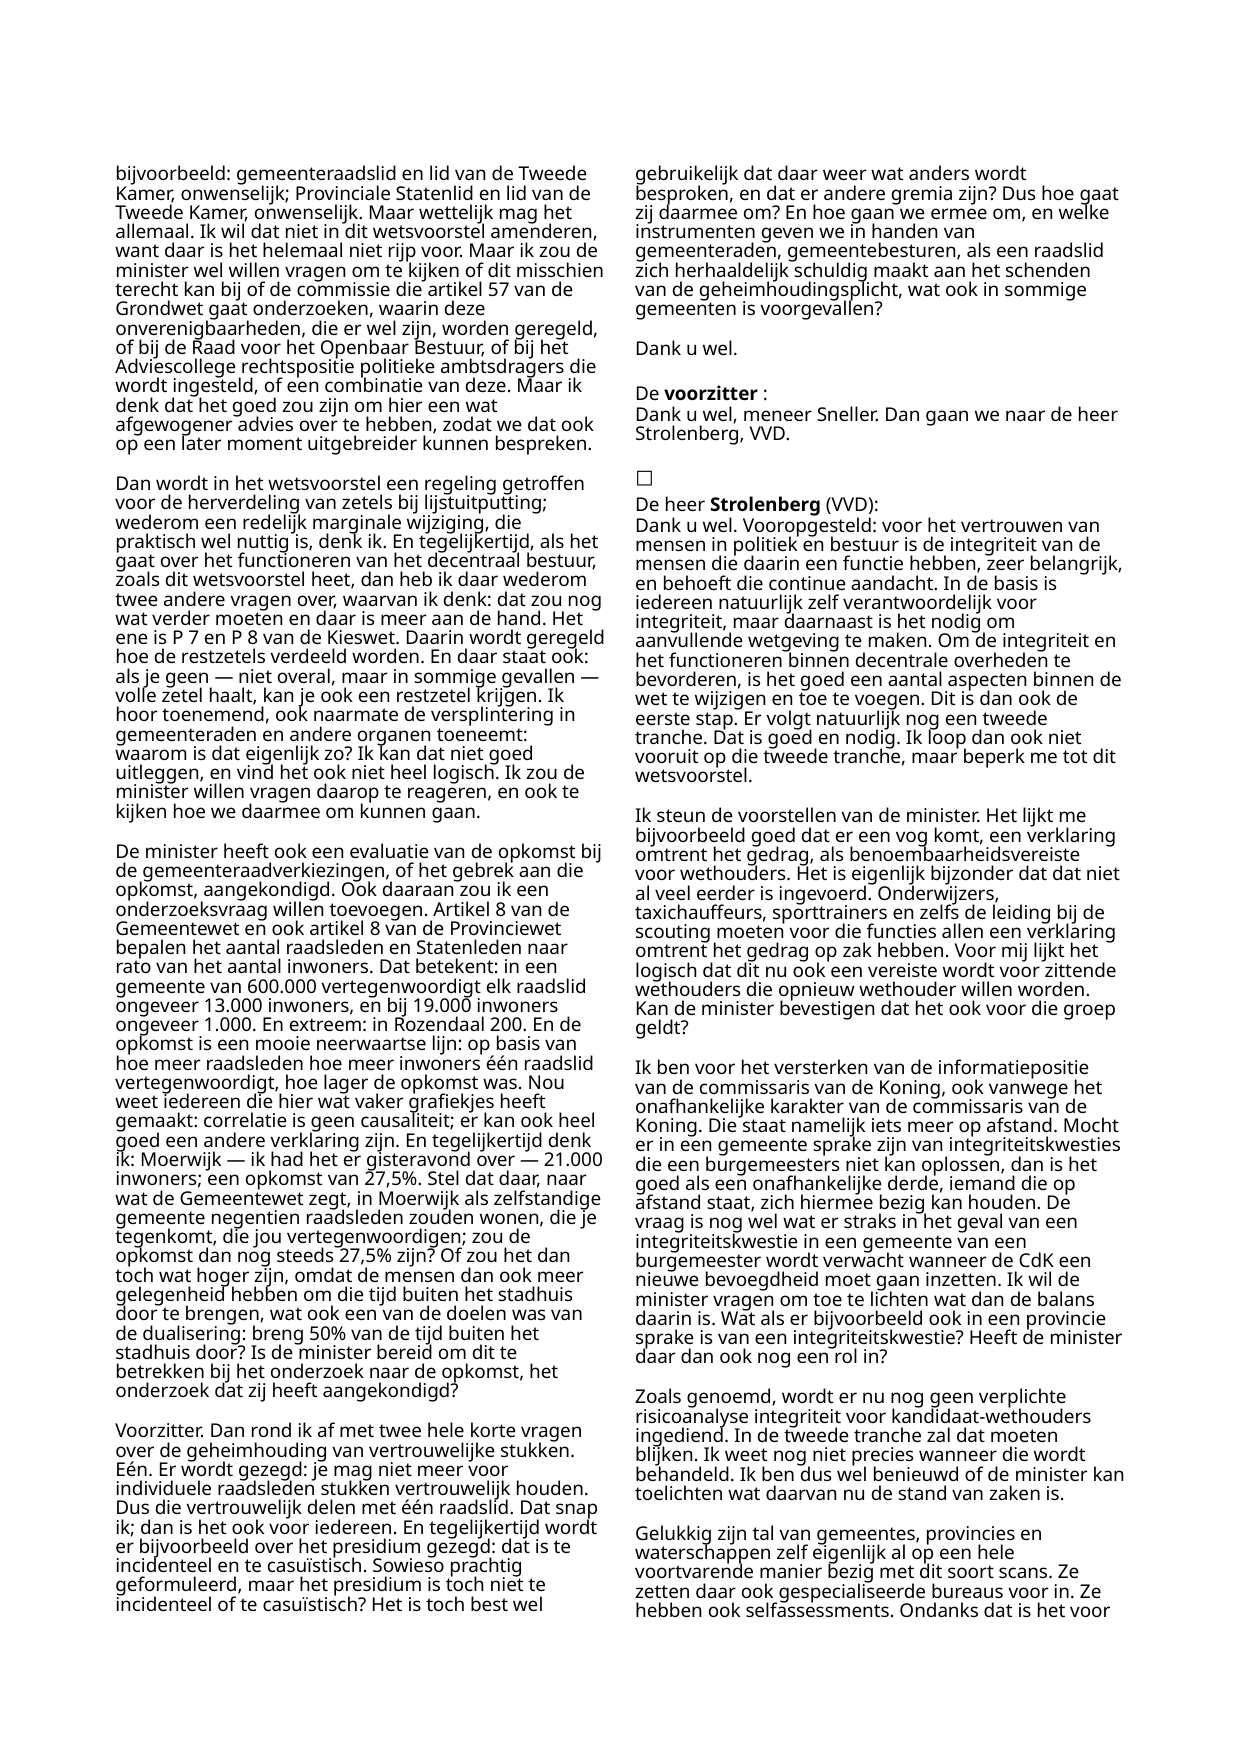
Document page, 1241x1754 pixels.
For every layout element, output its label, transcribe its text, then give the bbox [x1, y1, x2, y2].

text De heer Strolenberg (VVD): [635, 491, 1125, 517]
text Dan wordt in het wetsvoorstel een regeling getroffen voor de herverdeling van zetels bij lijstuitputting; wederom een redelijk marginale wijziging, die praktisch wel nuttig is, denk ik. En tegelijkertijd, als het gaat over het functioneren van het decentraal bestuur, zoals dit wetsvoorstel heet, dan heb ik daar wederom twee andere vragen over, waarvan ik denk: dat zou nog wat verder moeten en daar is meer aan de hand. Het ene is P 7 en P 8 van de Kieswet. Daarin wordt geregeld hoe de restzetels verdeeld worden. En daar staat ook: als je geen — niet overal, maar in sommige gevallen — volle zetel haalt, kan je ook een restzetel krijgen. Ik hoor toenemend, ook naarmate de versplintering in gemeenteraden en andere organen toeneemt: waarom is dat eigenlijk zo? Ik kan dat niet goed uitleggen, en vind het ook niet heel logisch. Ik zou de minister willen vragen daarop te reageren, en ook te kijken hoe we daarmee om kunnen gaan. [115, 475, 605, 822]
text Gelukkig zijn tal van gemeentes, provincies en waterschappen zelf eigenlijk al op een hele voortvarende manier bezig met dit soort scans. Ze zetten daar ook gespecialiseerde bureaus voor in. Ze hebben ook selfassessments. Ondanks dat is het voor [635, 1525, 1125, 1621]
text Dank u wel, meneer Sneller. Dan gaan we naar de heer Strolenberg, VVD. [635, 406, 1125, 444]
text Dank u wel. Vooropgesteld: voor het vertrouwen van mensen in politiek en bestuur is de integriteit van de mensen die daarin een functie hebben, zeer belangrijk, en behoeft die continue aandacht. In de basis is iedereen natuurlijk zelf verantwoordelijk voor integriteit, maar daarnaast is het nodig om aanvullende wetgeving te maken. Om de integriteit en het functioneren binnen decentrale overheden te bevorderen, is het goed een aantal aspecten binnen de wet te wijzigen en toe te voegen. Dit is dan ook de eerste stap. Er volgt natuurlijk nog een tweede tranche. Dat is goed en nodig. Ik loop dan ook niet vooruit op die tweede tranche, maar beperk me tot dit wetsvoorstel. [635, 517, 1125, 787]
text bijvoorbeeld: gemeenteraadslid en lid van de Tweede Kamer, onwenselijk; Provinciale Statenlid en lid van de Tweede Kamer, onwenselijk. Maar wettelijk mag het allemaal. Ik wil dat niet in dit wetsvoorstel amenderen, want daar is het helemaal niet rijp voor. Maar ik zou de minister wel willen vragen om te kijken of dit misschien terecht kan bij of de commissie die artikel 57 van de Grondwet gaat onderzoeken, waarin deze onverenigbaarheden, die er wel zijn, worden geregeld, of bij de Raad voor het Openbaar Bestuur, of bij het Adviescollege rechtspositie politieke ambtsdragers die wordt ingesteld, of een combinatie van deze. Maar ik denk dat het goed zou zijn om hier een wat afgewogener advies over te hebben, zodat we dat ook op een later moment uitgebreider kunnen bespreken. [115, 165, 605, 454]
text Voorzitter. Dan rond ik af met twee hele korte vragen over de geheimhouding van vertrouwelijke stukken. Eén. Er wordt gezegd: je mag niet meer voor individuele raadsleden stukken vertrouwelijk houden. Dus die vertrouwelijk delen met één raadslid. Dat snap ik; dan is het ook voor iedereen. En tegelijkertijd wordt er bijvoorbeeld over het presidium gezegd: dat is te incidenteel en te casuïstisch. Sowieso prachtig geformuleerd, maar het presidium is toch niet te incidenteel of te casuïstisch? Het is toch best wel [115, 1422, 605, 1615]
text gebruikelijk dat daar weer wat anders wordt besproken, en dat er andere gremia zijn? Dus hoe gaat zij daarmee om? En hoe gaan we ermee om, en welke instrumenten geven we in handen van gemeenteraden, gemeentebesturen, als een raadslid zich herhaaldelijk schuldig maakt aan het schenden van de geheimhoudingsplicht, wat ook in sommige gemeenten is voorgevallen? [635, 165, 1125, 319]
text Dank u wel. [635, 340, 1125, 359]
text Zoals genoemd, wordt er nu nog geen verplichte risicoanalyse integriteit voor kandidaat-wethouders ingediend. In de tweede tranche zal dat moeten blijken. Ik weet nog niet precies wanneer die wordt behandeld. Ik ben dus wel benieuwd of de minister kan toelichten wat daarvan nu de stand van zaken is. [635, 1388, 1125, 1504]
text ⬜ [635, 465, 1125, 491]
text Ik steun de voorstellen van de minister. Het lijkt me bijvoorbeeld goed dat er een vog komt, een verklaring omtrent het gedrag, als benoembaarheidsvereiste voor wethouders. Het is eigenlijk bijzonder dat dat niet al veel eerder is ingevoerd. Onderwijzers, taxichauffeurs, sporttrainers en zelfs de leiding bij de scouting moeten voor die functies allen een verklaring omtrent het gedrag op zak hebben. Voor mij lijkt het logisch dat dit nu ook een vereiste wordt voor zittende wethouders die opnieuw wethouder willen worden. Kan de minister bevestigen dat het ook voor die groep geldt? [635, 807, 1125, 1039]
text Ik ben voor het versterken van de informatiepositie van de commissaris van de Koning, ook vanwege het onafhankelijke karakter van de commissaris van de Koning. Die staat namelijk iets meer op afstand. Mocht er in een gemeente sprake zijn van integriteitskwesties die een burgemeesters niet kan oplossen, dan is het goed als een onafhankelijke derde, iemand die op afstand staat, zich hiermee bezig kan houden. De vraag is nog wel wat er straks in het geval van een integriteitskwestie in een gemeente van een burgemeester wordt verwacht wanneer de CdK een nieuwe bevoegdheid moet gaan inzetten. Ik wil de minister vragen om toe te lichten wat dan de balans daarin is. Wat als er bijvoorbeeld ook in een provincie sprake is van een integriteitskwestie? Heeft de minister daar dan ook nog een rol in? [635, 1059, 1125, 1368]
text De minister heeft ook een evaluatie van de opkomst bij de gemeenteraadverkiezingen, of het gebrek aan die opkomst, aangekondigd. Ook daaraan zou ik een onderzoeksvraag willen toevoegen. Artikel 8 van de Gemeentewet en ook artikel 8 van de Provinciewet bepalen het aantal raadsleden en Statenleden naar rato van het aantal inwoners. Dat betekent: in een gemeente van 600.000 vertegenwoordigt elk raadslid ongeveer 13.000 inwoners, en bij 19.000 inwoners ongeveer 1.000. En extreem: in Rozendaal 200. En de opkomst is een mooie neerwaartse lijn: op basis van hoe meer raadsleden hoe meer inwoners één raadslid vertegenwoordigt, hoe lager de opkomst was. Nou weet iedereen die hier wat vaker grafiekjes heeft gemaakt: correlatie is geen causaliteit; er kan ook heel goed een andere verklaring zijn. En tegelijkertijd denk ik: Moerwijk — ik had het er gisteravond over — 21.000 inwoners; een opkomst van 27,5%. Stel dat daar, naar wat de Gemeentewet zegt, in Moerwijk als zelfstandige gemeente negentien raadsleden zouden wonen, die je tegenkomt, die jou vertegenwoordigen; zou de opkomst dan nog steeds 27,5% zijn? Of zou het dan toch wat hoger zijn, omdat de mensen dan ook meer gelegenheid hebben om die tijd buiten het stadhuis door te brengen, wat ook een van de doelen was van de dualisering: breng 50% van de tijd buiten het stadhuis door? Is de minister bereid om dit te betrekken bij het onderzoek naar de opkomst, het onderzoek dat zij heeft aangekondigd? [115, 843, 605, 1402]
text De voorzitter : [635, 380, 1125, 406]
